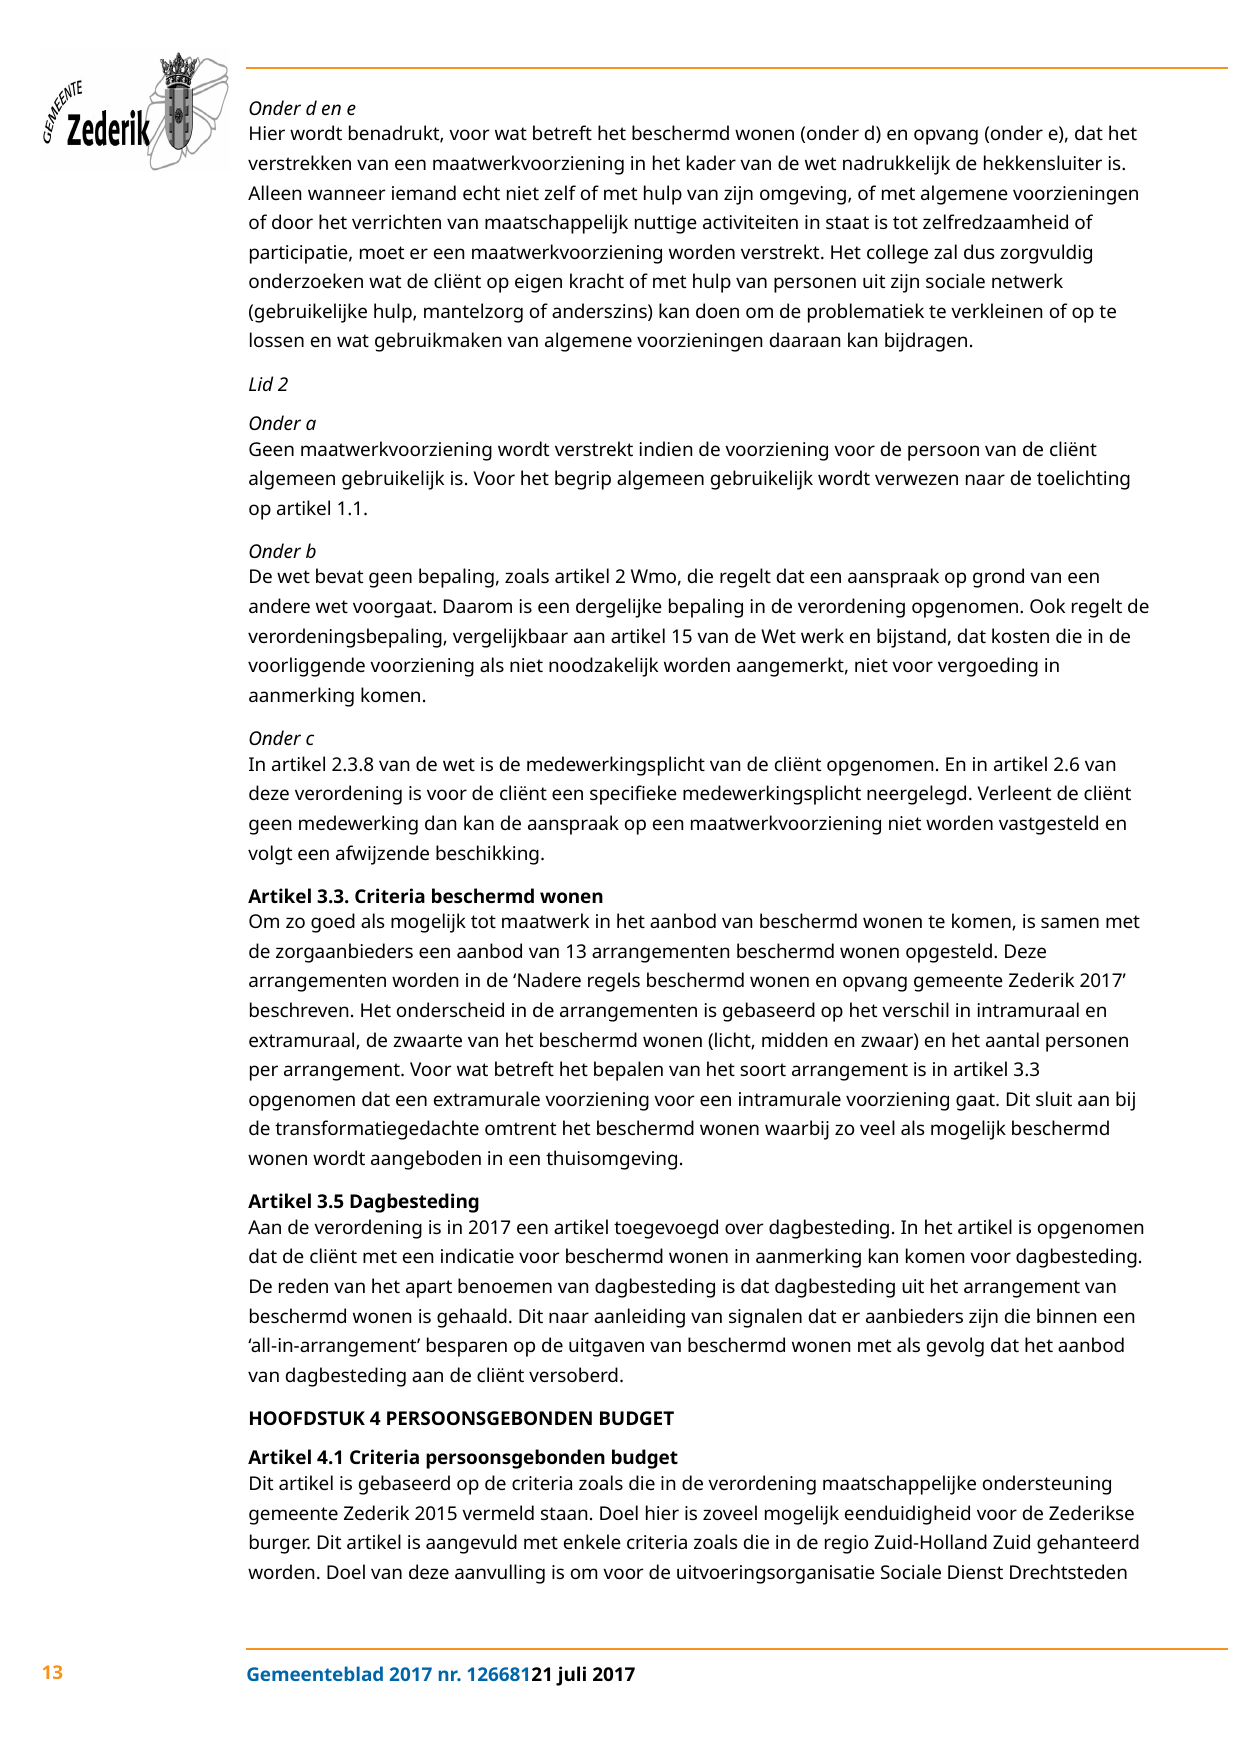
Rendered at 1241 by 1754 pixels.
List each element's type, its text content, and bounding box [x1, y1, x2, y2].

text Geen maatwerkvoorziening wordt verstrekt indien de voorziening voor de persoon van de cliënt algemeen gebruikelijk is. Voor het begrip algemeen gebruikelijk wordt verwezen naar de toelichting op artikel 1.1. [248, 436, 1152, 521]
text Aan de verordening is in 2017 een artikel toegevoegd over dagbesteding. In het artikel is opgenomen dat de cliënt met een indicatie voor beschermd wonen in aanmerking kan komen voor dagbesteding. De reden van het apart benoemen van dagbesteding is dat dagbesteding uit het arrangement van beschermd wonen is gehaald. Dit naar aanleiding van signalen dat er aanbieders zijn die binnen een ‘all-in-arrangement’ besparen op de uitgaven van beschermd wonen met als gevolg dat het aanbod van dagbesteding aan de cliënt versoberd. [248, 1214, 1152, 1388]
text Onder b [248, 538, 1152, 564]
text Lid 2 [248, 371, 1152, 396]
text Artikel 4.1 Criteria persoonsgebonden budget [248, 1444, 1152, 1470]
text De wet bevat geen bepaling, zoals artikel 2 Wmo, die regelt dat een aanspraak op grond van een andere wet voorgaat. Daarom is een dergelijke bepaling in de verordening opgenomen. Ook regelt de verordeningsbepaling, vergelijkbaar aan artikel 15 van de Wet werk en bijstand, dat kosten die in de voorliggende voorziening als niet noodzakelijk worden aangemerkt, niet voor vergoeding in aanmerking komen. [248, 564, 1152, 708]
text Dit artikel is gebaseerd op de criteria zoals die in de verordening maatschappelijke ondersteuning gemeente Zederik 2015 vermeld staan. Doel hier is zoveel mogelijk eenduidigheid voor de Zederikse burger. Dit artikel is aangevuld met enkele criteria zoals die in de regio Zuid-Holland Zuid gehanteerd worden. Doel van deze aanvulling is om voor de uitvoeringsorganisatie Sociale Dienst Drechtsteden [248, 1470, 1152, 1584]
text Onder c [248, 725, 1152, 751]
text Artikel 3.3. Criteria beschermd wonen [248, 883, 1152, 908]
text Onder d en e [248, 95, 1152, 121]
text Hier wordt benadrukt, voor wat betreft het beschermd wonen (onder d) en opvang (onder e), dat het verstrekken van een maatwerkvoorziening in het kader van de wet nadrukkelijk de hekkensluiter is. Alleen wanneer iemand echt niet zelf of met hulp van zijn omgeving, of met algemene voorzieningen of door het verrichten van maatschappelijk nuttige activiteiten in staat is tot zelfredzaamheid of participatie, moet er een maatwerkvoorziening worden verstrekt. Het college zal dus zorgvuldig onderzoeken wat de cliënt op eigen kracht of met hulp van personen uit zijn sociale netwerk (gebruikelijke hulp, mantelzorg of anderszins) kan doen om de problematiek te verkleinen of op te lossen en wat gebruikmaken van algemene voorzieningen daaraan kan bijdragen. [248, 121, 1152, 353]
text Onder a [248, 410, 1152, 436]
text HOOFDSTUK 4 PERSOONSGEBONDEN BUDGET [248, 1405, 1152, 1431]
text Om zo goed als mogelijk tot maatwerk in het aanbod van beschermd wonen te komen, is samen met de zorgaanbieders een aanbod van 13 arrangementen beschermd wonen opgesteld. Deze arrangementen worden in de ‘Nadere regels beschermd wonen en opvang gemeente Zederik 2017’ beschreven. Het onderscheid in de arrangementen is gebaseerd op het verschil in intramuraal en extramuraal, de zwaarte van het beschermd wonen (licht, midden en zwaar) en het aantal personen per arrangement. Voor wat betreft het bepalen van het soort arrangement is in artikel 3.3 opgenomen dat een extramurale voorziening voor een intramurale voorziening gaat. Dit sluit aan bij de transformatiegedachte omtrent het beschermd wonen waarbij zo veel als mogelijk beschermd wonen wordt aangeboden in een thuisomgeving. [248, 908, 1152, 1171]
picture [41, 47, 231, 172]
text In artikel 2.3.8 van de wet is de medewerkingsplicht van de cliënt opgenomen. En in artikel 2.6 van deze verordening is voor de cliënt een specifieke medewerkingsplicht neergelegd. Verleent de cliënt geen medewerking dan kan de aanspraak op een maatwerkvoorziening niet worden vastgesteld en volgt een afwijzende beschikking. [248, 751, 1152, 865]
text Artikel 3.5 Dagbesteding [248, 1188, 1152, 1214]
